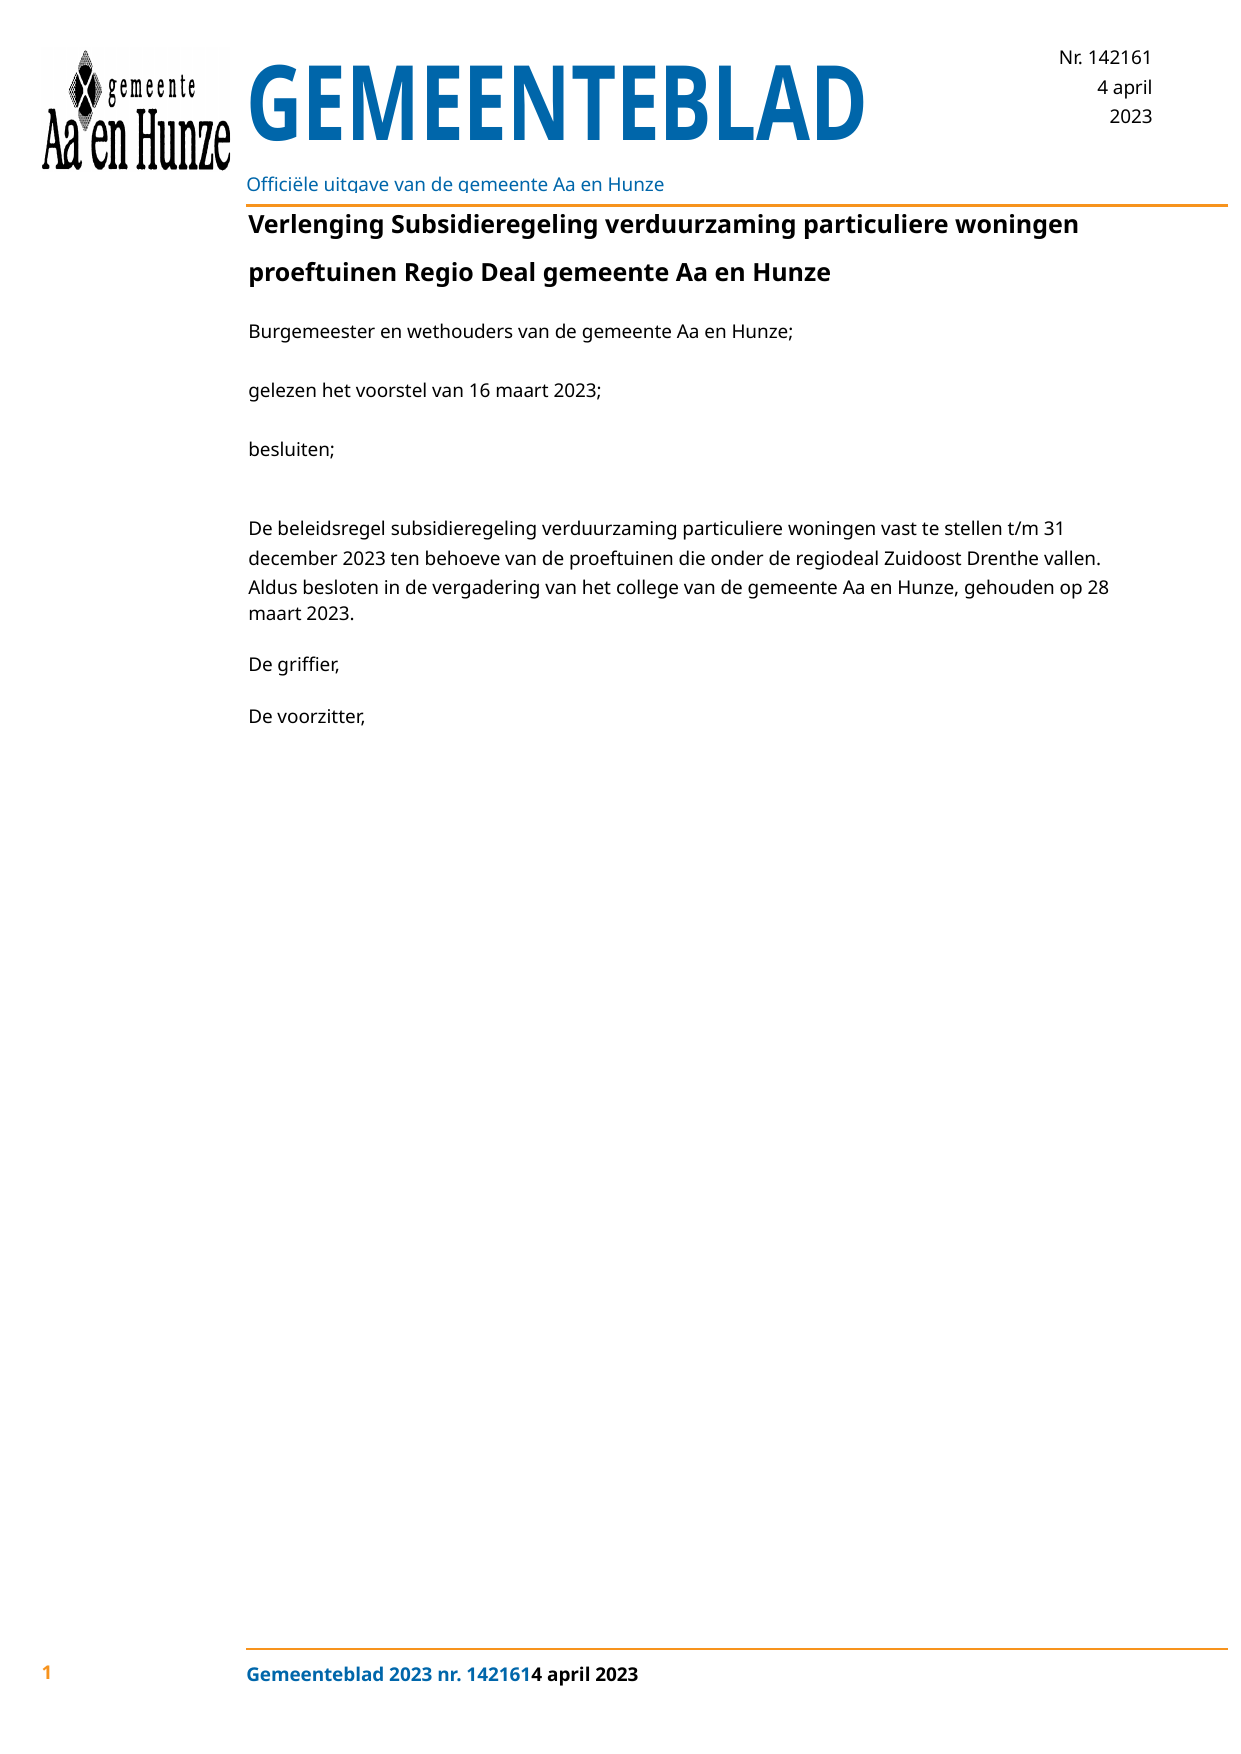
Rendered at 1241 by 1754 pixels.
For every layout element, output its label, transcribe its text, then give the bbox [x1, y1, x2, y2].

text Burgemeester en wethouders van de gemeente Aa en Hunze; [248, 318, 1152, 344]
text De griffier, [248, 651, 1152, 677]
text De voorzitter, [248, 703, 1152, 729]
text Aldus besloten in de vergadering van het college van de gemeente Aa en Hunze, gehouden op 28 maart 2023. [248, 574, 1152, 626]
text De beleidsregel subsidieregeling verduurzaming particuliere woningen vast te stellen t/m 31 december 2023 ten behoeve van de proeftuinen die onder de regiodeal Zuidoost Drenthe vallen. [248, 515, 1152, 570]
picture [41, 47, 231, 172]
text gelezen het voorstel van 16 maart 2023; [248, 377, 1152, 403]
text Verlenging Subsidieregeling verduurzaming particuliere woningen proeftuinen Regio Deal gemeente Aa en Hunze [248, 207, 1152, 288]
text besluiten; [248, 436, 1152, 462]
